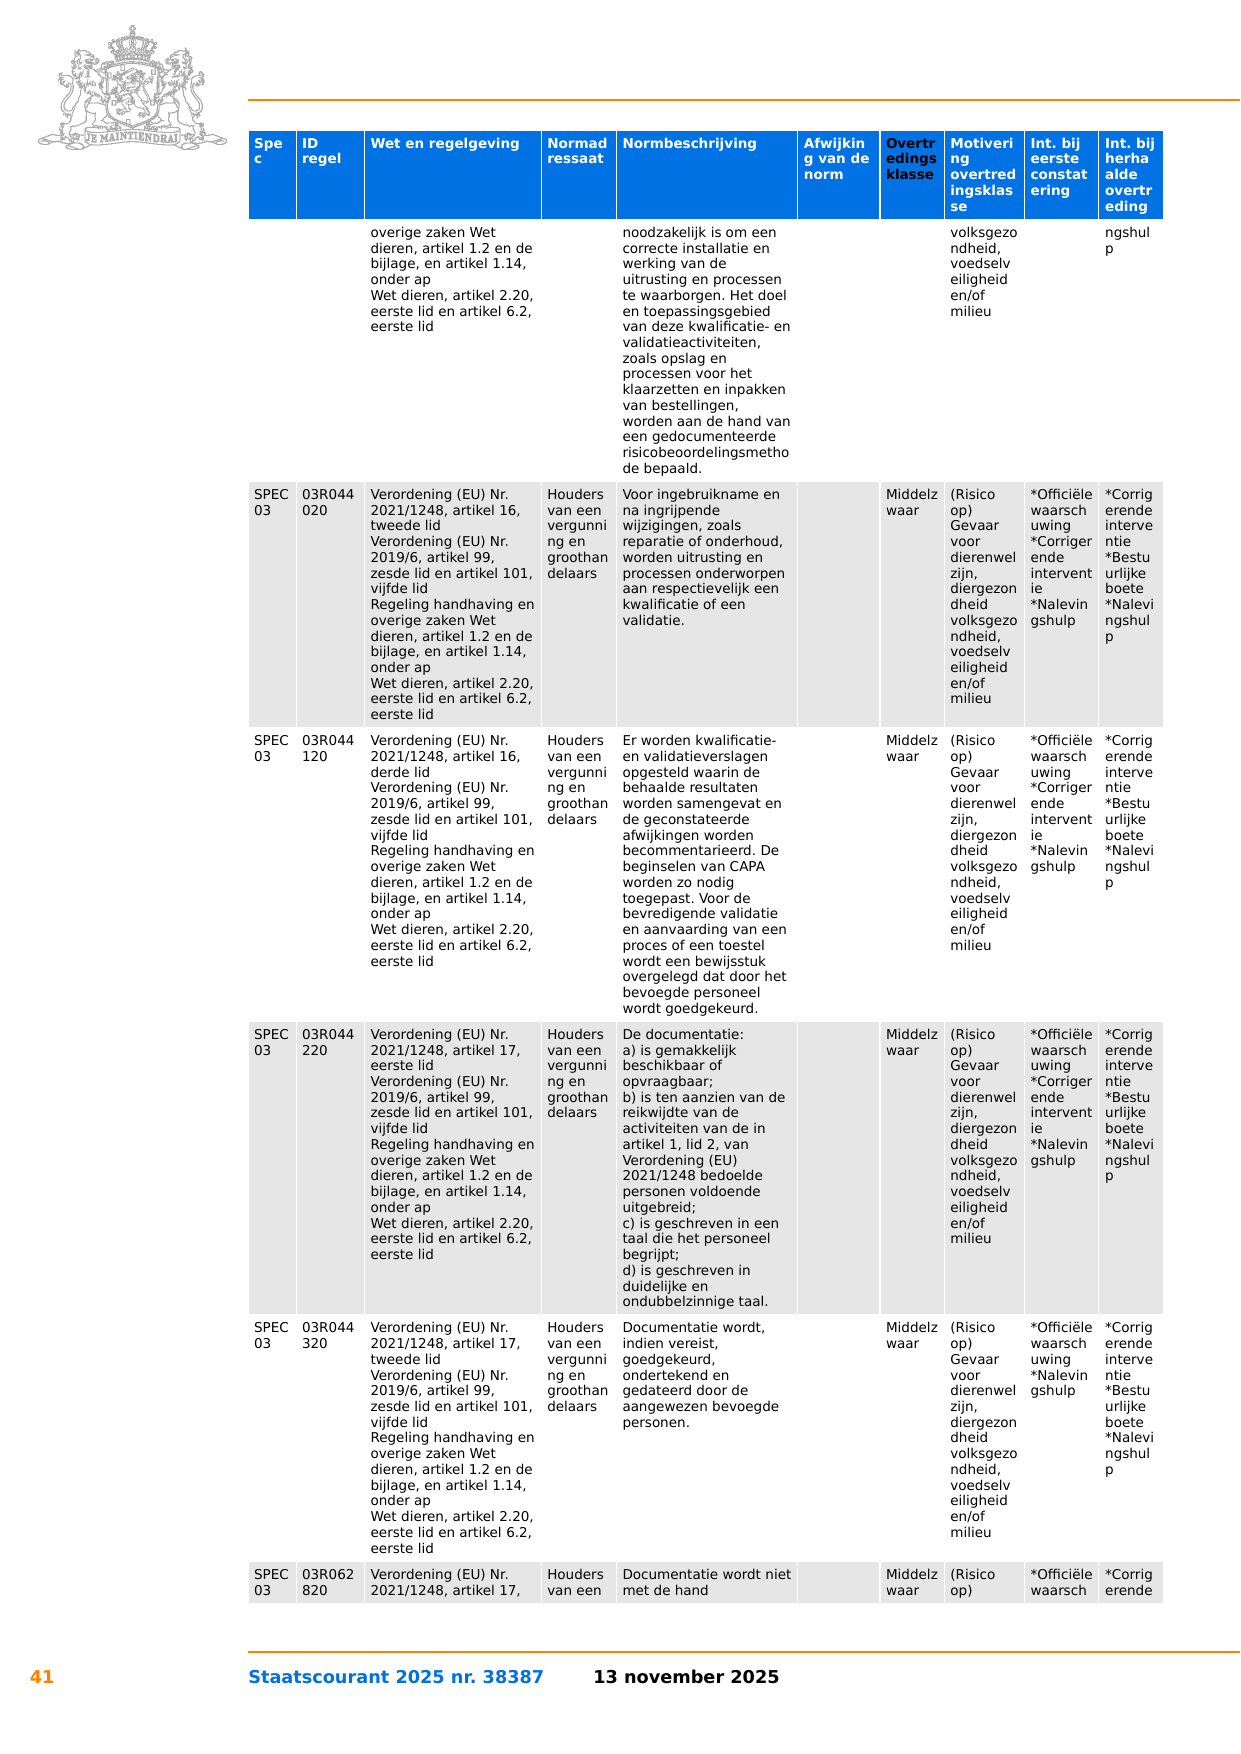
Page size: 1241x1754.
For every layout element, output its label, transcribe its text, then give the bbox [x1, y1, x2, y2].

table_cell (Risico op) [945, 1562, 1024, 1603]
table_cell 03R044020 [297, 482, 364, 727]
table_cell Er worden kwalificatie- en validatieverslagen opgesteld waarin de behaalde resultaten worden samengevat en de geconstateerde afwijkingen worden becommentarieerd. De beginselen van CAPA worden zo nodig toegepast. Voor de bevredigende validatie en aanvaarding van een proces of een toestel wordt een bewijsstuk overgelegd dat door het bevoegde personeel wordt goedgekeurd. [617, 729, 797, 1021]
table_cell (Risico op) Gevaar voor dierenwelzijn, diergezondheid volksgezondheid, voedselveiligheid en/of milieu [945, 729, 1024, 1021]
table_cell (Risico op) Gevaar voor dierenwelzijn, diergezondheid volksgezondheid, voedselveiligheid en/of milieu [945, 1022, 1024, 1314]
table_cell Middelzwaar [881, 1562, 944, 1603]
table_header Int. bij eerste constatering [1025, 131, 1098, 219]
table_cell *Corrigerende interventie *Bestuurlijke boete *Nalevingshulp [1099, 1022, 1163, 1314]
table_cell Verordening (EU) Nr. 2021/1248, artikel 16, derde lid Verordening (EU) Nr. 2019/6, artikel 99, zesde lid en artikel 101, vijfde lid Regeling handhaving en overige zaken Wet dieren, artikel 1.2 en de bijlage, en artikel 1.14, onder ap Wet dieren, artikel 2.20, eerste lid en artikel 6.2, eerste lid [365, 729, 541, 1021]
table_cell Middelzwaar [881, 482, 944, 727]
table_cell Documentatie wordt, indien vereist, goedgekeurd, ondertekend en gedateerd door de aangewezen bevoegde personen. [617, 1316, 797, 1561]
table_cell SPEC03 [249, 1022, 296, 1314]
table_cell Verordening (EU) Nr. 2021/1248, artikel 17, eerste lid Verordening (EU) Nr. 2019/6, artikel 99, zesde lid en artikel 101, vijfde lid Regeling handhaving en overige zaken Wet dieren, artikel 1.2 en de bijlage, en artikel 1.14, onder ap Wet dieren, artikel 2.20, eerste lid en artikel 6.2, eerste lid [365, 1022, 541, 1314]
table_cell SPEC03 [249, 482, 296, 727]
table_cell *Officiële waarsch [1025, 1562, 1098, 1603]
table_cell Middelzwaar [881, 729, 944, 1021]
table_cell [798, 729, 879, 1021]
table_cell Verordening (EU) Nr. 2021/1248, artikel 17, [365, 1562, 541, 1603]
table_cell Houders van een vergunning en groothandelaars [542, 1316, 616, 1561]
table_cell [1025, 220, 1098, 481]
table_cell [798, 1022, 879, 1314]
table_cell Houders van een vergunning en groothandelaars [542, 1022, 616, 1314]
table_header Spec [249, 131, 296, 219]
table_header ID regel [297, 131, 364, 219]
table_cell *Officiële waarschuwing *Corrigerende interventie *Nalevingshulp [1025, 482, 1098, 727]
table_cell (Risico op) Gevaar voor dierenwelzijn, diergezondheid volksgezondheid, voedselveiligheid en/of milieu [945, 1316, 1024, 1561]
table_header Motivering overtredingsklasse [945, 131, 1024, 219]
table_header Wet en regelgeving [365, 131, 541, 219]
table_cell Middelzwaar [881, 1022, 944, 1314]
table_cell SPEC03 [249, 1562, 296, 1603]
picture [38, 25, 227, 150]
table_cell Documentatie wordt niet met de hand [617, 1562, 797, 1603]
table_cell Houders van een vergunning en groothandelaars [542, 482, 616, 727]
table_cell De documentatie: a) is gemakkelijk beschikbaar of opvraagbaar; b) is ten aanzien van de reikwijdte van de activiteiten van de in artikel 1, lid 2, van Verordening (EU) 2021/1248 bedoelde personen voldoende uitgebreid; c) is geschreven in een taal die het personeel begrijpt; d) is geschreven in duidelijke en ondubbelzinnige taal. [617, 1022, 797, 1314]
table_header Normbeschrijving [617, 131, 797, 219]
table_cell [249, 220, 296, 481]
table_header Afwijking van de norm [798, 131, 879, 219]
table_cell 03R044320 [297, 1316, 364, 1561]
table_cell [798, 482, 879, 727]
table_header Normadressaat [542, 131, 616, 219]
table_cell volksgezondheid, voedselveiligheid en/of milieu [945, 220, 1024, 481]
table_cell [798, 220, 879, 481]
table_cell SPEC03 [249, 729, 296, 1021]
table_cell [798, 1562, 879, 1603]
table_cell [297, 220, 364, 481]
table_cell *Corrigerende interventie *Bestuurlijke boete *Nalevingshulp [1099, 1316, 1163, 1561]
table_cell (Risico op) Gevaar voor dierenwelzijn, diergezondheid volksgezondheid, voedselveiligheid en/of milieu [945, 482, 1024, 727]
table_cell noodzakelijk is om een correcte installatie en werking van de uitrusting en processen te waarborgen. Het doel en toepassingsgebied van deze kwalificatie- en validatieactiviteiten, zoals opslag en processen voor het klaarzetten en inpakken van bestellingen, worden aan de hand van een gedocumenteerde risicobeoordelingsmethode bepaald. [617, 220, 797, 481]
table_cell *Corrigerende interventie *Bestuurlijke boete *Nalevingshulp [1099, 482, 1163, 727]
table_cell 03R062820 [297, 1562, 364, 1603]
table_header Overtredingsklasse [881, 131, 944, 219]
table_cell *Officiële waarschuwing *Nalevingshulp [1025, 1316, 1098, 1561]
table_cell 03R044220 [297, 1022, 364, 1314]
table_cell Middelzwaar [881, 1316, 944, 1561]
table_cell [881, 220, 944, 481]
table_cell 03R044120 [297, 729, 364, 1021]
table_cell Houders van een [542, 1562, 616, 1603]
table_cell *Officiële waarschuwing *Corrigerende interventie *Nalevingshulp [1025, 729, 1098, 1021]
table_cell *Officiële waarschuwing *Corrigerende interventie *Nalevingshulp [1025, 1022, 1098, 1314]
table_cell *Corrigerende interventie *Bestuurlijke boete *Nalevingshulp [1099, 729, 1163, 1021]
table_cell SPEC03 [249, 1316, 296, 1561]
table_cell Voor ingebruikname en na ingrijpende wijzigingen, zoals reparatie of onderhoud, worden uitrusting en processen onderworpen aan respectievelijk een kwalificatie of een validatie. [617, 482, 797, 727]
table_cell [798, 1316, 879, 1561]
table_cell overige zaken Wet dieren, artikel 1.2 en de bijlage, en artikel 1.14, onder ap Wet dieren, artikel 2.20, eerste lid en artikel 6.2, eerste lid [365, 220, 541, 481]
table_header Int. bij herhaalde overtreding [1099, 131, 1163, 219]
table_cell Verordening (EU) Nr. 2021/1248, artikel 16, tweede lid Verordening (EU) Nr. 2019/6, artikel 99, zesde lid en artikel 101, vijfde lid Regeling handhaving en overige zaken Wet dieren, artikel 1.2 en de bijlage, en artikel 1.14, onder ap Wet dieren, artikel 2.20, eerste lid en artikel 6.2, eerste lid [365, 482, 541, 727]
table_cell Verordening (EU) Nr. 2021/1248, artikel 17, tweede lid Verordening (EU) Nr. 2019/6, artikel 99, zesde lid en artikel 101, vijfde lid Regeling handhaving en overige zaken Wet dieren, artikel 1.2 en de bijlage, en artikel 1.14, onder ap Wet dieren, artikel 2.20, eerste lid en artikel 6.2, eerste lid [365, 1316, 541, 1561]
table_cell *Corrigerende [1099, 1562, 1163, 1603]
table_cell ngshulp [1099, 220, 1163, 481]
table_cell Houders van een vergunning en groothandelaars [542, 729, 616, 1021]
table_cell [542, 220, 616, 481]
